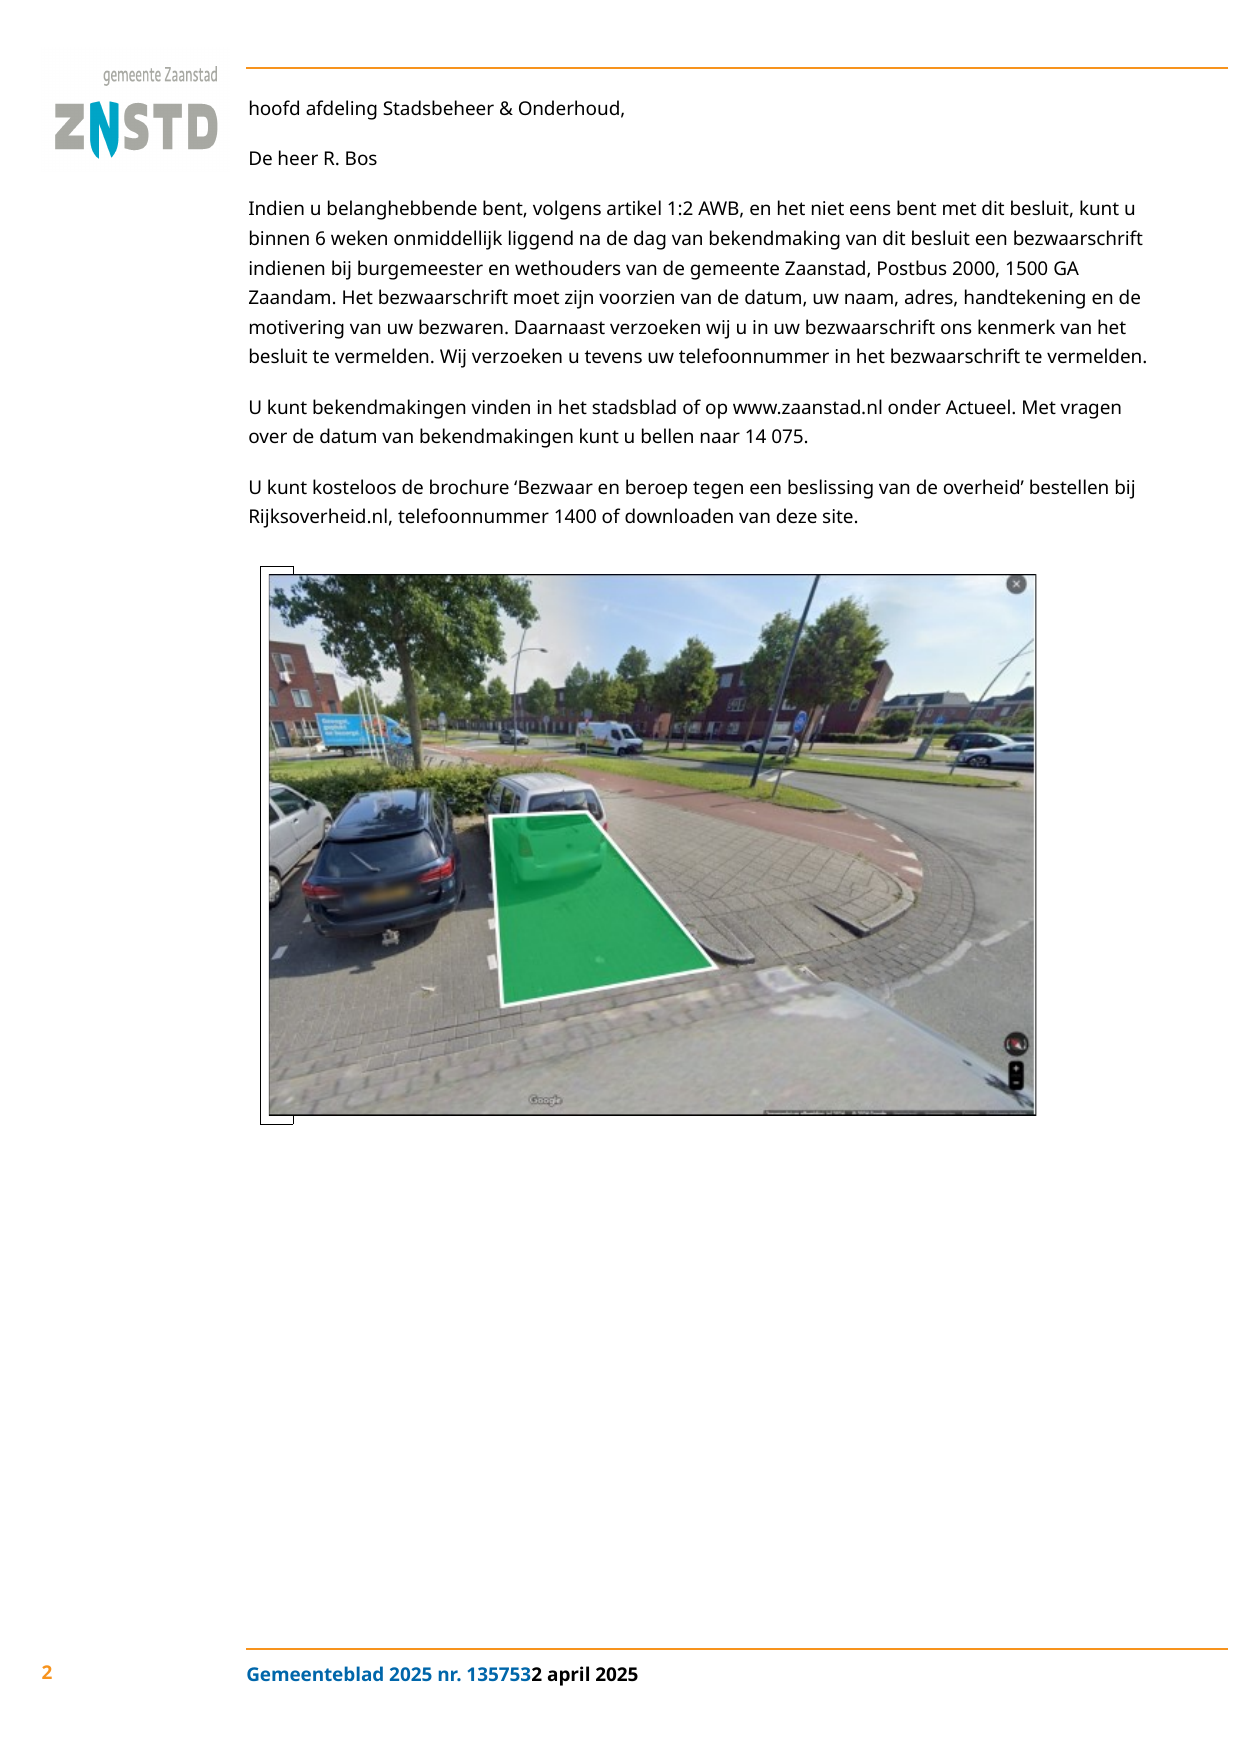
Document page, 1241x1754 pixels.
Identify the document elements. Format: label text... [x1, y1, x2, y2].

text Indien u belanghebbende bent, volgens artikel 1:2 AWB, en het niet eens bent met dit besluit, kunt u binnen 6 weken onmiddellijk liggend na de dag van bekendmaking van dit besluit een bezwaarschrift indienen bij burgemeester en wethouders van de gemeente Zaanstad, Postbus 2000, 1500 GA Zaandam. Het bezwaarschrift moet zijn voorzien van de datum, uw naam, adres, handtekening en de motivering van uw bezwaren. Daarnaast verzoeken wij u in uw bezwaarschrift ons kenmerk van het besluit te vermelden. Wij verzoeken u tevens uw telefoonnummer in het bezwaarschrift te vermelden. [248, 196, 1152, 369]
text U kunt bekendmakingen vinden in het stadsblad of op www.zaanstad.nl onder Actueel. Met vragen over de datum van bekendmakingen kunt u bellen naar 14 075. [248, 394, 1152, 449]
text U kunt kosteloos de brochure ‘Bezwaar en beroep tegen een beslissing van de overheid’ bestellen bij Rijksoverheid.nl, telefoonnummer 1400 of downloaden van deze site. [248, 474, 1152, 529]
picture [268, 574, 1037, 1116]
text De heer R. Bos [248, 145, 1152, 171]
text hoofd afdeling Stadsbeheer & Onderhoud, [248, 95, 1152, 121]
picture [41, 47, 231, 172]
